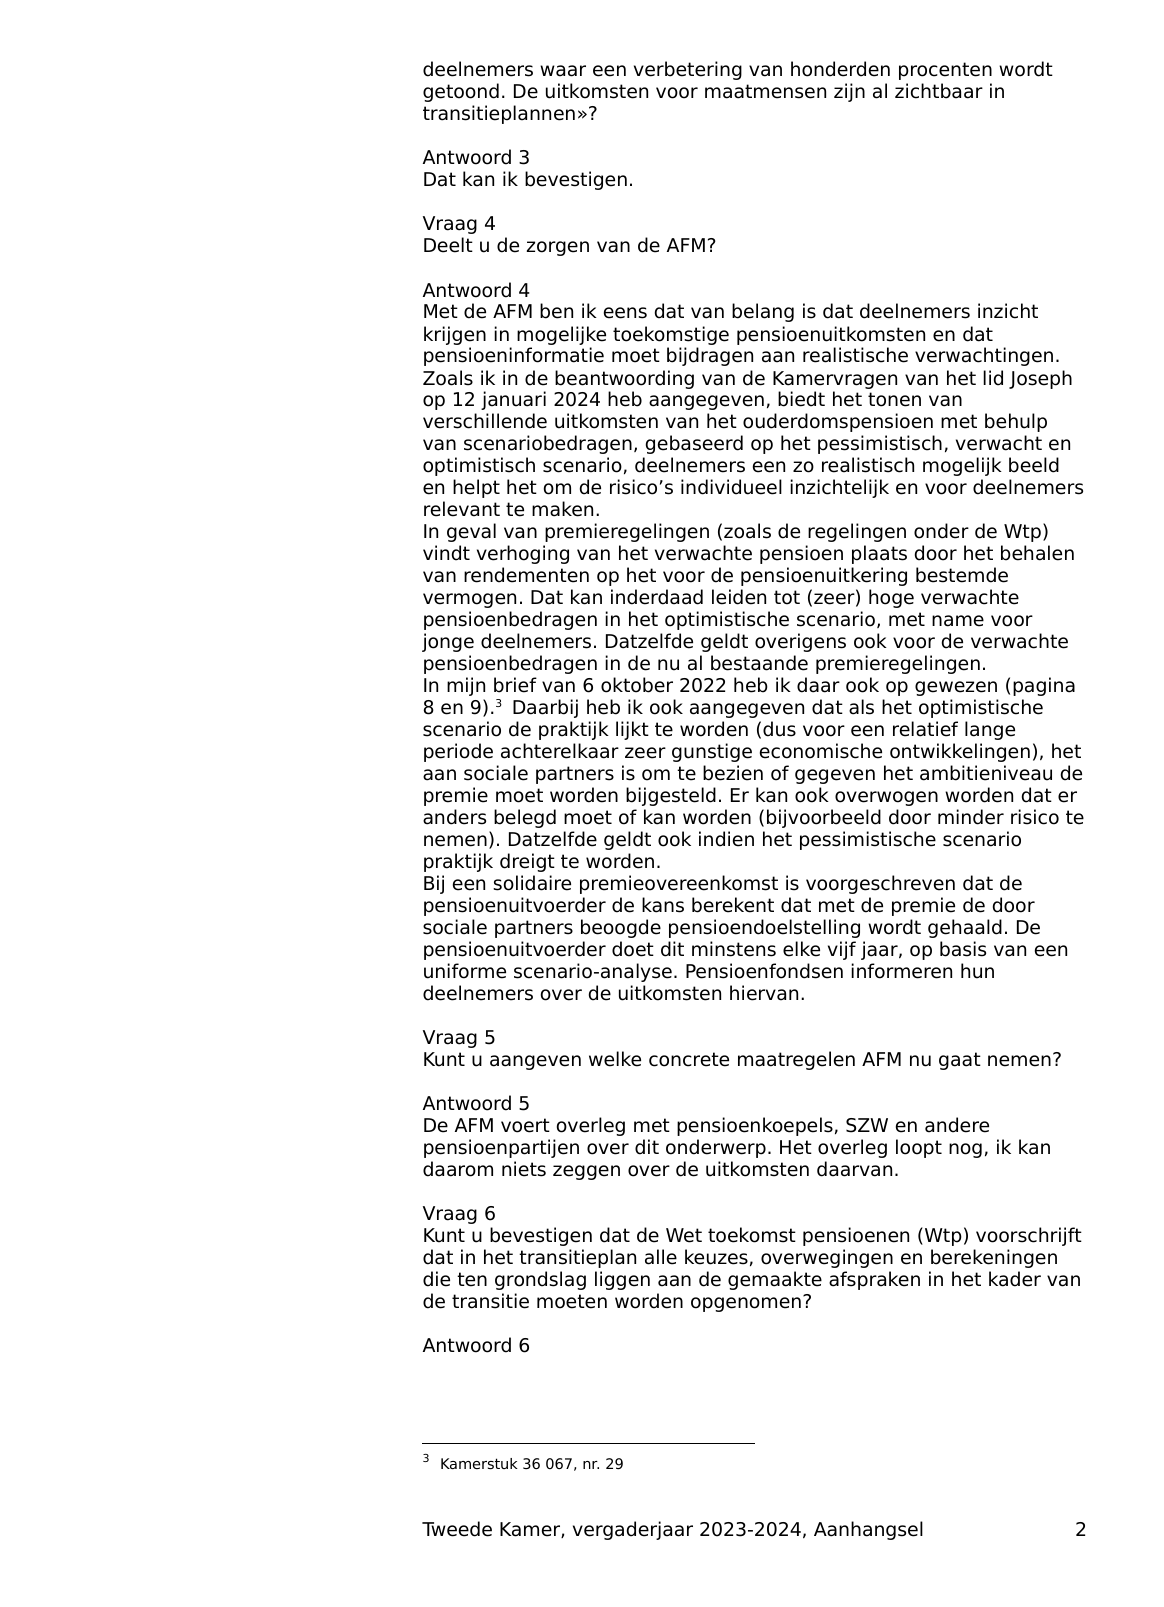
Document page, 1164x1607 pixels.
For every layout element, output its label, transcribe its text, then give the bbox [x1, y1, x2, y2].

text Kunt u bevestigen dat de Wet toekomst pensioenen (Wtp) voorschrijft dat in het transitieplan alle keuzes, overwegingen en berekeningen die ten grondslag liggen aan de gemaakte afspraken in het kader van de transitie moeten worden opgenomen? [422, 1225, 1087, 1313]
text De AFM voert overleg met pensioenkoepels, SZW en andere pensioenpartijen over dit onderwerp. Het overleg loopt nog, ik kan daarom niets zeggen over de uitkomsten daarvan. [422, 1115, 1087, 1181]
text Vraag 5 [422, 1027, 1087, 1049]
text In geval van premieregelingen (zoals de regelingen onder de Wtp) vindt verhoging van het verwachte pensioen plaats door het behalen van rendementen op het voor de pensioenuitkering bestemde vermogen. Dat kan inderdaad leiden tot (zeer) hoge verwachte pensioenbedragen in het optimistische scenario, met name voor jonge deelnemers. Datzelfde geldt overigens ook voor de verwachte pensioenbedragen in de nu al bestaande premieregelingen. [422, 521, 1087, 675]
text Vraag 6 [422, 1203, 1087, 1225]
text Antwoord 4 [422, 279, 1087, 301]
text Antwoord 5 [422, 1093, 1087, 1115]
text Kunt u aangeven welke concrete maatregelen AFM nu gaat nemen? [422, 1049, 1087, 1071]
text Antwoord 6 [422, 1335, 1087, 1357]
text Dat kan ik bevestigen. [422, 169, 1087, 191]
text Vraag 4 [422, 213, 1087, 235]
text Bij een solidaire premieovereenkomst is voorgeschreven dat de pensioenuitvoerder de kans berekent dat met de premie de door sociale partners beoogde pensioendoelstelling wordt gehaald. De pensioenuitvoerder doet dit minstens elke vijf jaar, op basis van een uniforme scenario-analyse. Pensioenfondsen informeren hun deelnemers over de uitkomsten hiervan. [422, 873, 1087, 1005]
text In mijn brief van 6 oktober 2022 heb ik daar ook op gewezen (pagina 8 en 9). Daarbij heb ik ook aangegeven dat als het optimistische scenario de praktijk lijkt te worden (dus voor een relatief lange periode achterelkaar zeer gunstige economische ontwikkelingen), het aan sociale partners is om te bezien of gegeven het ambitieniveau de premie moet worden bijgesteld. Er kan ook overwogen worden dat er anders belegd moet of kan worden (bijvoorbeeld door minder risico te nemen). Datzelfde geldt ook indien het pessimistische scenario praktijk dreigt te worden. [422, 675, 1087, 873]
text Met de AFM ben ik eens dat van belang is dat deelnemers inzicht krijgen in mogelijke toekomstige pensioenuitkomsten en dat pensioeninformatie moet bijdragen aan realistische verwachtingen. Zoals ik in de beantwoording van de Kamervragen van het lid Joseph op 12 januari 2024 heb aangegeven, biedt het tonen van verschillende uitkomsten van het ouderdomspensioen met behulp van scenariobedragen, gebaseerd op het pessimistisch, verwacht en optimistisch scenario, deelnemers een zo realistisch mogelijk beeld en helpt het om de risico’s individueel inzichtelijk en voor deelnemers relevant te maken. [422, 301, 1087, 521]
text Deelt u de zorgen van de AFM? [422, 235, 1087, 257]
text Antwoord 3 [422, 147, 1087, 169]
text Kamerstuk 36 067, nr. 29 [422, 1452, 1087, 1474]
text deelnemers waar een verbetering van honderden procenten wordt getoond. De uitkomsten voor maatmensen zijn al zichtbaar in transitieplannen»? [422, 59, 1087, 125]
